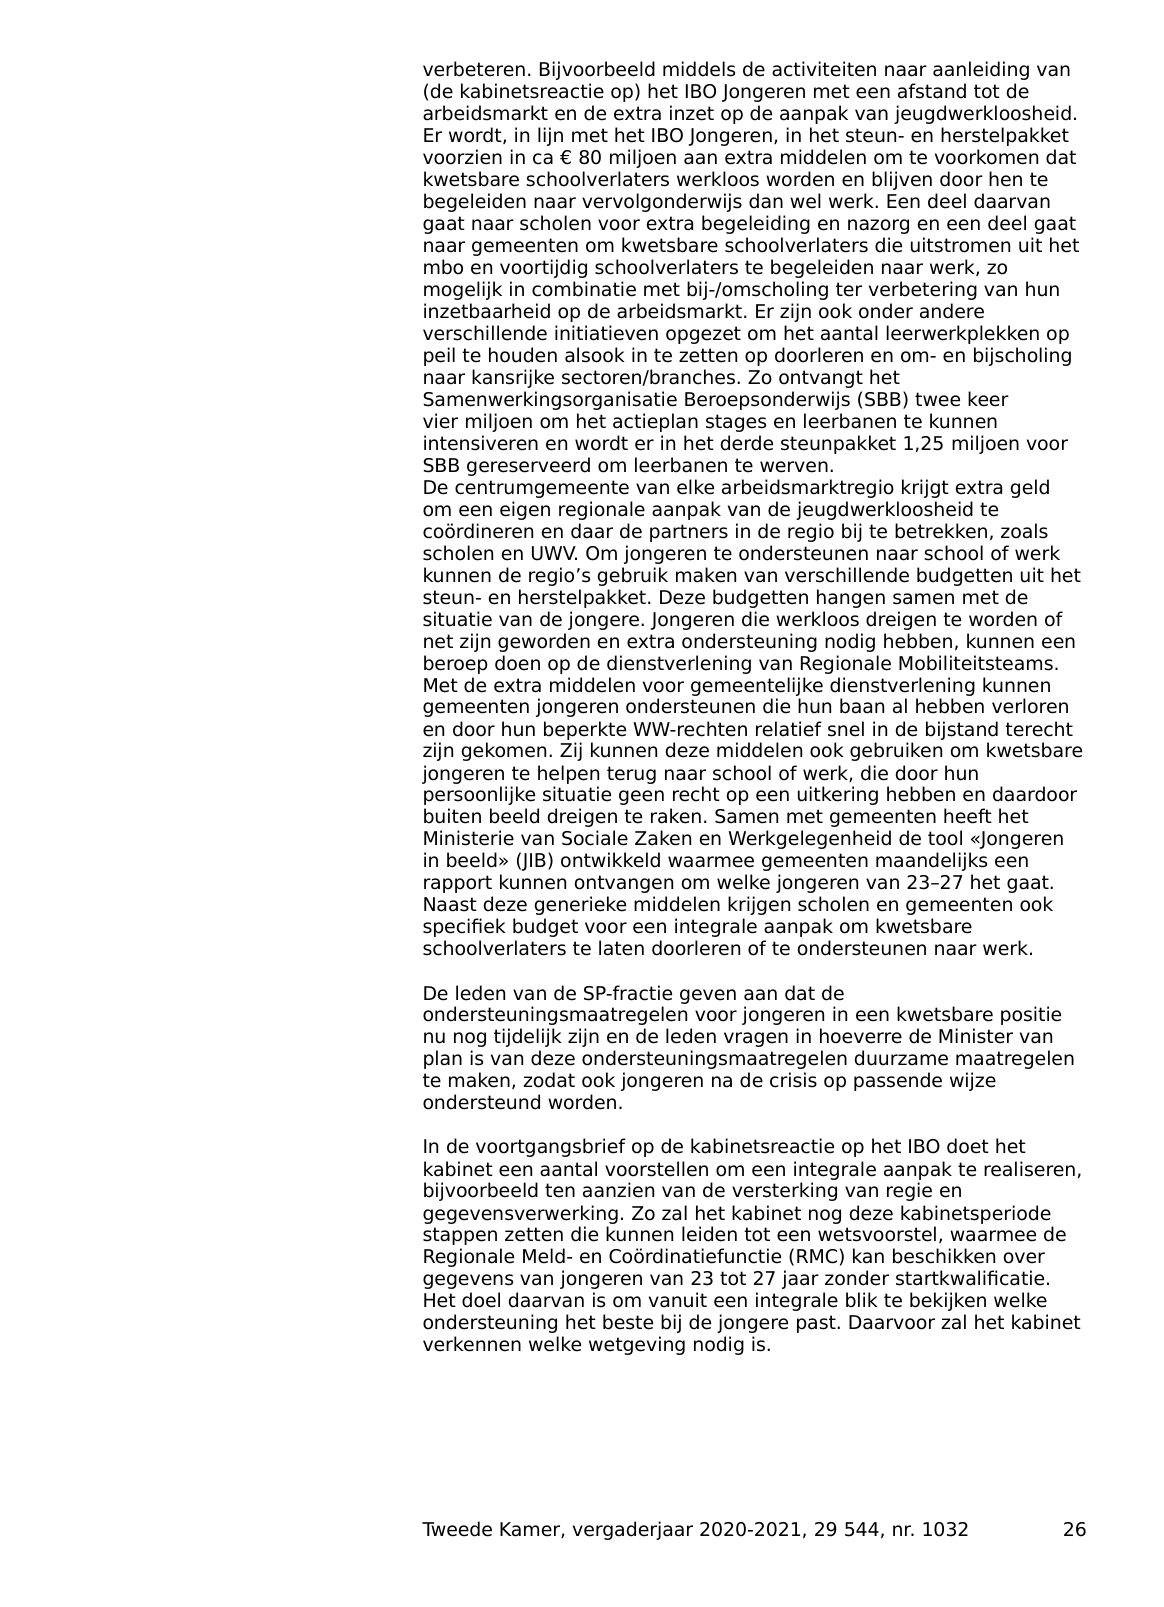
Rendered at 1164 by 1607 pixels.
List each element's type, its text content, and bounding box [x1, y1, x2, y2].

text In de voortgangsbrief op de kabinetsreactie op het IBO doet het kabinet een aantal voorstellen om een integrale aanpak te realiseren, bijvoorbeeld ten aanzien van de versterking van regie en gegevensverwerking. Zo zal het kabinet nog deze kabinetsperiode stappen zetten die kunnen leiden tot een wetsvoorstel, waarmee de Regionale Meld- en Coördinatiefunctie (RMC) kan beschikken over gegevens van jongeren van 23 tot 27 jaar zonder startkwalificatie. Het doel daarvan is om vanuit een integrale blik te bekijken welke ondersteuning het beste bij de jongere past. Daarvoor zal het kabinet verkennen welke wetgeving nodig is. [422, 1136, 1087, 1356]
text verbeteren. Bijvoorbeeld middels de activiteiten naar aanleiding van (de kabinetsreactie op) het IBO Jongeren met een afstand tot de arbeidsmarkt en de extra inzet op de aanpak van jeugdwerkloosheid. [422, 59, 1087, 125]
text De leden van de SP-fractie geven aan dat de ondersteuningsmaatregelen voor jongeren in een kwetsbare positie nu nog tijdelijk zijn en de leden vragen in hoeverre de Minister van plan is van deze ondersteuningsmaatregelen duurzame maatregelen te maken, zodat ook jongeren na de crisis op passende wijze ondersteund worden. [422, 982, 1087, 1114]
text Er wordt, in lijn met het IBO Jongeren, in het steun- en herstelpakket voorzien in ca € 80 miljoen aan extra middelen om te voorkomen dat kwetsbare schoolverlaters werkloos worden en blijven door hen te begeleiden naar vervolgonderwijs dan wel werk. Een deel daarvan gaat naar scholen voor extra begeleiding en nazorg en een deel gaat naar gemeenten om kwetsbare schoolverlaters die uitstromen uit het mbo en voortijdig schoolverlaters te begeleiden naar werk, zo mogelijk in combinatie met bij-/omscholing ter verbetering van hun inzetbaarheid op de arbeidsmarkt. Er zijn ook onder andere verschillende initiatieven opgezet om het aantal leerwerkplekken op peil te houden alsook in te zetten op doorleren en om- en bijscholing naar kansrijke sectoren/branches. Zo ontvangt het Samenwerkingsorganisatie Beroepsonderwijs (SBB) twee keer vier miljoen om het actieplan stages en leerbanen te kunnen intensiveren en wordt er in het derde steunpakket 1,25 miljoen voor SBB gereserveerd om leerbanen te werven. [422, 125, 1087, 477]
text De centrumgemeente van elke arbeidsmarktregio krijgt extra geld om een eigen regionale aanpak van de jeugdwerkloosheid te coördineren en daar de partners in de regio bij te betrekken, zoals scholen en UWV. Om jongeren te ondersteunen naar school of werk kunnen de regio’s gebruik maken van verschillende budgetten uit het steun- en herstelpakket. Deze budgetten hangen samen met de situatie van de jongere. Jongeren die werkloos dreigen te worden of net zijn geworden en extra ondersteuning nodig hebben, kunnen een beroep doen op de dienstverlening van Regionale Mobiliteitsteams. Met de extra middelen voor gemeentelijke dienstverlening kunnen gemeenten jongeren ondersteunen die hun baan al hebben verloren en door hun beperkte WW-rechten relatief snel in de bijstand terecht zijn gekomen. Zij kunnen deze middelen ook gebruiken om kwetsbare jongeren te helpen terug naar school of werk, die door hun persoonlijke situatie geen recht op een uitkering hebben en daardoor buiten beeld dreigen te raken. Samen met gemeenten heeft het Ministerie van Sociale Zaken en Werkgelegenheid de tool «Jongeren in beeld» (JIB) ontwikkeld waarmee gemeenten maandelijks een rapport kunnen ontvangen om welke jongeren van 23–27 het gaat. Naast deze generieke middelen krijgen scholen en gemeenten ook specifiek budget voor een integrale aanpak om kwetsbare schoolverlaters te laten doorleren of te ondersteunen naar werk. [422, 477, 1087, 960]
